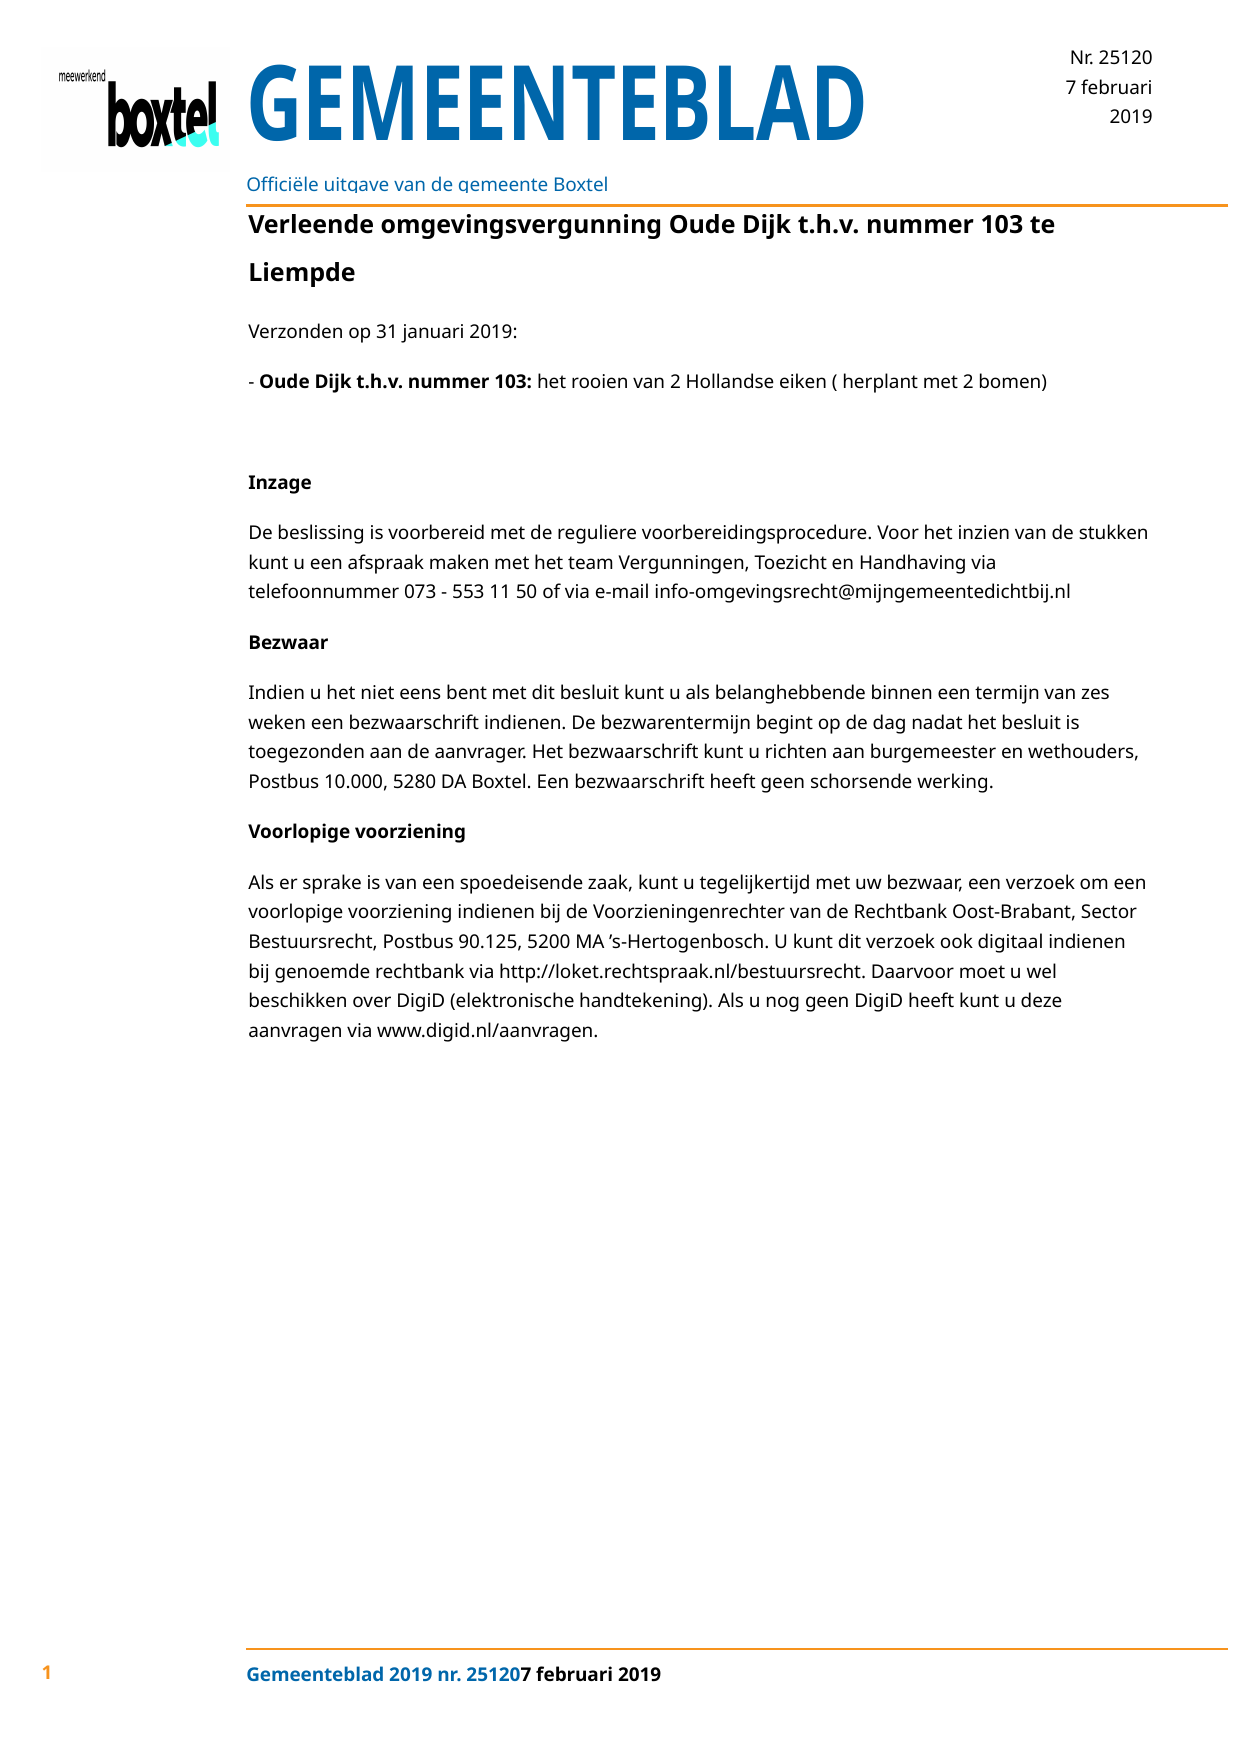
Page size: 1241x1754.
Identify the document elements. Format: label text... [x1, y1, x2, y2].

text - Oude Dijk t.h.v. nummer 103: het rooien van 2 Hollandse eiken ( herplant met 2 bomen) [248, 368, 1152, 394]
picture [41, 47, 231, 172]
text Als er sprake is van een spoedeisende zaak, kunt u tegelijkertijd met uw bezwaar, een verzoek om een voorlopige voorziening indienen bij de Voorzieningenrechter van de Rechtbank Oost-Brabant, Sector Bestuursrecht, Postbus 90.125, 5200 MA ’s-Hertogenbosch. U kunt dit verzoek ook digitaal indienen bij genoemde rechtbank via http://loket.rechtspraak.nl/bestuursrecht. Daarvoor moet u wel beschikken over DigiD (elektronische handtekening). Als u nog geen DigiD heeft kunt u deze aanvragen via www.digid.nl/aanvragen. [248, 869, 1152, 1043]
text Indien u het niet eens bent met dit besluit kunt u als belanghebbende binnen een termijn van zes weken een bezwaarschrift indienen. De bezwarentermijn begint op de dag nadat het besluit is toegezonden aan de aanvrager. Het bezwaarschrift kunt u richten aan burgemeester en wethouders, Postbus 10.000, 5280 DA Boxtel. Een bezwaarschrift heeft geen schorsende werking. [248, 679, 1152, 794]
text Voorlopige voorziening [248, 819, 1152, 844]
text Bezwaar [248, 629, 1152, 655]
text Verleende omgevingsvergunning Oude Dijk t.h.v. nummer 103 te Liempde [248, 207, 1152, 288]
text Inzage [248, 469, 1152, 495]
text Verzonden op 31 januari 2019: [248, 318, 1152, 344]
text De beslissing is voorbereid met de reguliere voorbereidingsprocedure. Voor het inzien van de stukken kunt u een afspraak maken met het team Vergunningen, Toezicht en Handhaving via telefoonnummer 073 - 553 11 50 of via e-mail info-omgevingsrecht@mijngemeentedichtbij.nl [248, 519, 1152, 604]
